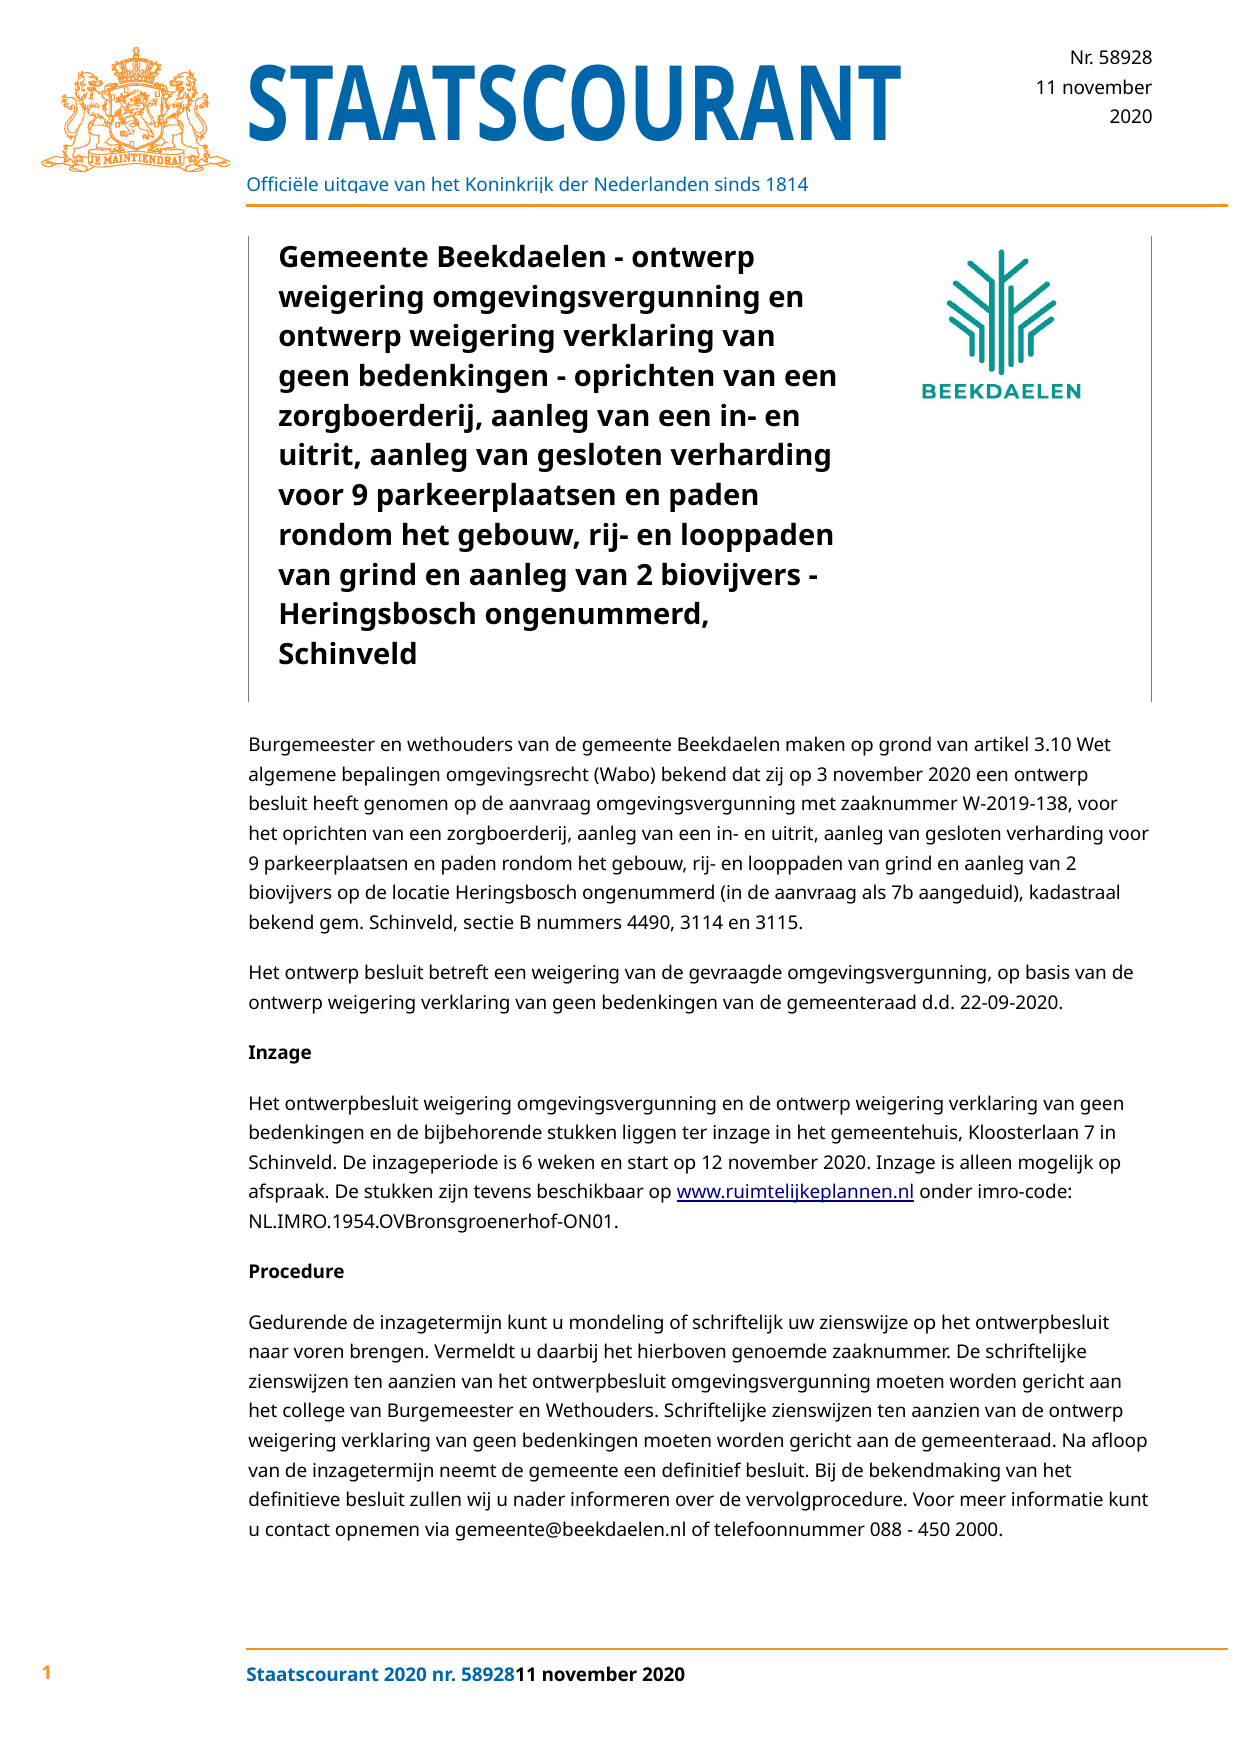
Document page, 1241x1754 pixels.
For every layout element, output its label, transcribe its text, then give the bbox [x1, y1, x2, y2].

table_header Gemeente Beekdaelen - ontwerp weigering omgevingsvergunning en ontwerp weigering verklaring van geen bedenkingen - oprichten van een zorgboerderij, aanleg van een in- en uitrit, aanleg van gesloten verharding voor 9 parkeerplaatsen en paden rondom het gebouw, rij- en looppaden van grind en aanleg van 2 biovijvers - Heringsbosch ongenummerd, Schinveld [249, 236, 850, 702]
table_header [850, 236, 912, 413]
text Het ontwerpbesluit weigering omgevingsvergunning en de ontwerp weigering verklaring van geen bedenkingen en de bijbehorende stukken liggen ter inzage in het gemeentehuis, Kloosterlaan 7 in Schinveld. De inzageperiode is 6 weken en start op 12 november 2020. Inzage is alleen mogelijk op afspraak. De stukken zijn tevens beschikbaar op www.ruimtelijkeplannen.nl onder imro-code: NL.IMRO.1954.OVBronsgroenerhof-ON01. [248, 1090, 1152, 1234]
table_header [1090, 236, 1151, 413]
text Het ontwerp besluit betreft een weigering van de gevraagde omgevingsvergunning, op basis van de ontwerp weigering verklaring van geen bedenkingen van de gemeenteraad d.d. 22-09-2020. [248, 959, 1152, 1015]
text Procedure [248, 1258, 1152, 1284]
text Inzage [248, 1039, 1152, 1065]
picture [912, 236, 1090, 414]
text Gedurende de inzagetermijn kunt u mondeling of schriftelijk uw zienswijze op het ontwerpbesluit naar voren brengen. Vermeldt u daarbij het hierboven genoemde zaaknummer. De schriftelijke zienswijzen ten aanzien van het ontwerpbesluit omgevingsvergunning moeten worden gericht aan het college van Burgemeester en Wethouders. Schriftelijke zienswijzen ten aanzien van de ontwerp weigering verklaring van geen bedenkingen moeten worden gericht aan de gemeenteraad. Na afloop van de inzagetermijn neemt de gemeente een definitief besluit. Bij de bekendmaking van het definitieve besluit zullen wij u nader informeren over de vervolgprocedure. Voor meer informatie kunt u contact opnemen via gemeente@beekdaelen.nl of telefoonnummer 088 - 450 2000. [248, 1309, 1152, 1542]
picture [41, 47, 231, 172]
text Burgemeester en wethouders van de gemeente Beekdaelen maken op grond van artikel 3.10 Wet algemene bepalingen omgevingsrecht (Wabo) bekend dat zij op 3 november 2020 een ontwerp besluit heeft genomen op de aanvraag omgevingsvergunning met zaaknummer W-2019-138, voor het oprichten van een zorgboerderij, aanleg van een in- en uitrit, aanleg van gesloten verharding voor 9 parkeerplaatsen en paden rondom het gebouw, rij- en looppaden van grind en aanleg van 2 biovijvers op de locatie Heringsbosch ongenummerd (in de aanvraag als 7b aangeduid), kadastraal bekend gem. Schinveld, sectie B nummers 4490, 3114 en 3115. [248, 731, 1152, 935]
table_header [850, 414, 1151, 702]
